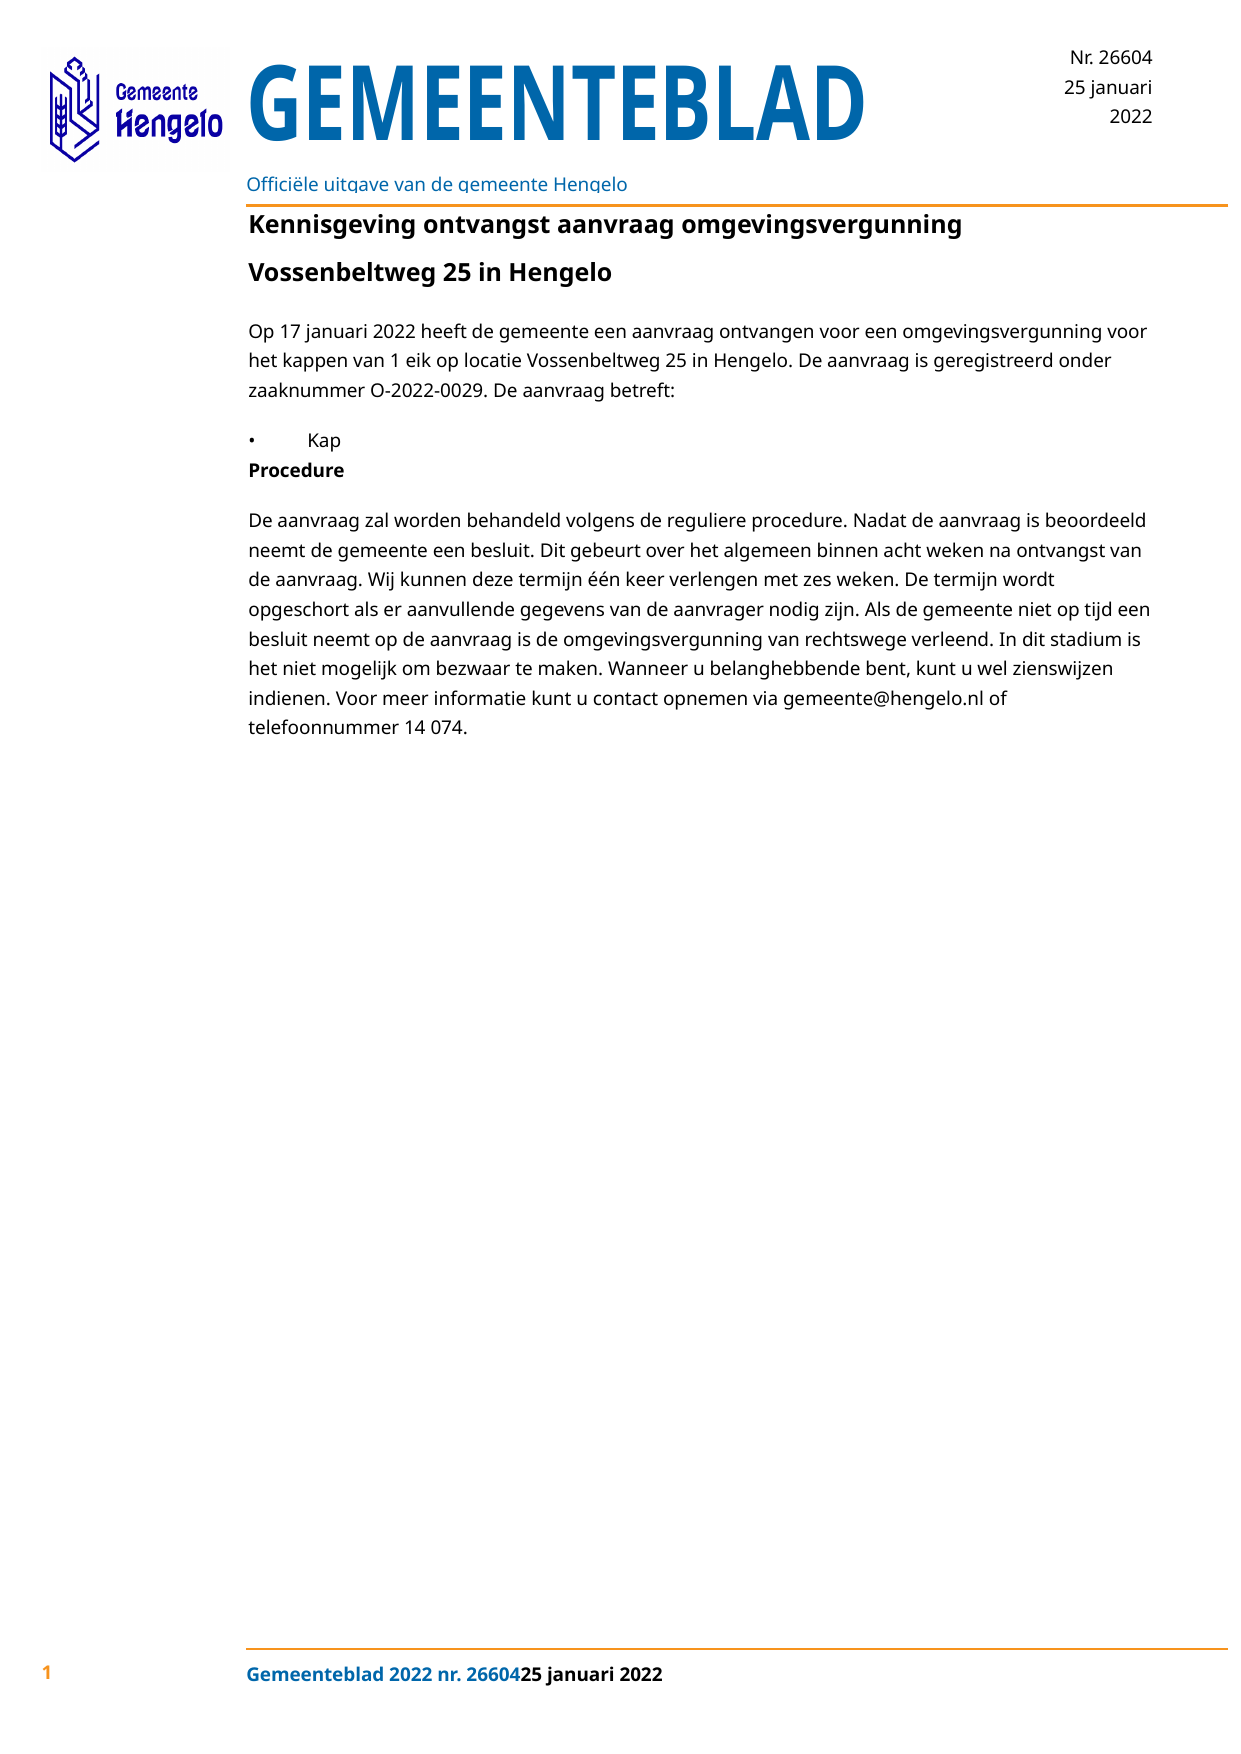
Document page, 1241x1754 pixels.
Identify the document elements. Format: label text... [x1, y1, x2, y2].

text Kennisgeving ontvangst aanvraag omgevingsvergunning Vossenbeltweg 25 in Hengelo [248, 207, 1152, 288]
list Kap [248, 427, 1152, 453]
text De aanvraag zal worden behandeld volgens de reguliere procedure. Nadat de aanvraag is beoordeeld neemt de gemeente een besluit. Dit gebeurt over het algemeen binnen acht weken na ontvangst van de aanvraag. Wij kunnen deze termijn één keer verlengen met zes weken. De termijn wordt opgeschort als er aanvullende gegevens van de aanvrager nodig zijn. Als de gemeente niet op tijd een besluit neemt op de aanvraag is de omgevingsvergunning van rechtswege verleend. In dit stadium is het niet mogelijk om bezwaar te maken. Wanneer u belanghebbende bent, kunt u wel zienswijzen indienen. Voor meer informatie kunt u contact opnemen via gemeente@hengelo.nl of telefoonnummer 14 074. [248, 507, 1152, 740]
picture [41, 47, 231, 172]
text Procedure [248, 457, 1152, 483]
text Op 17 januari 2022 heeft de gemeente een aanvraag ontvangen voor een omgevingsvergunning voor het kappen van 1 eik op locatie Vossenbeltweg 25 in Hengelo. De aanvraag is geregistreerd onder zaaknummer O-2022-0029. De aanvraag betreft: [248, 318, 1152, 403]
